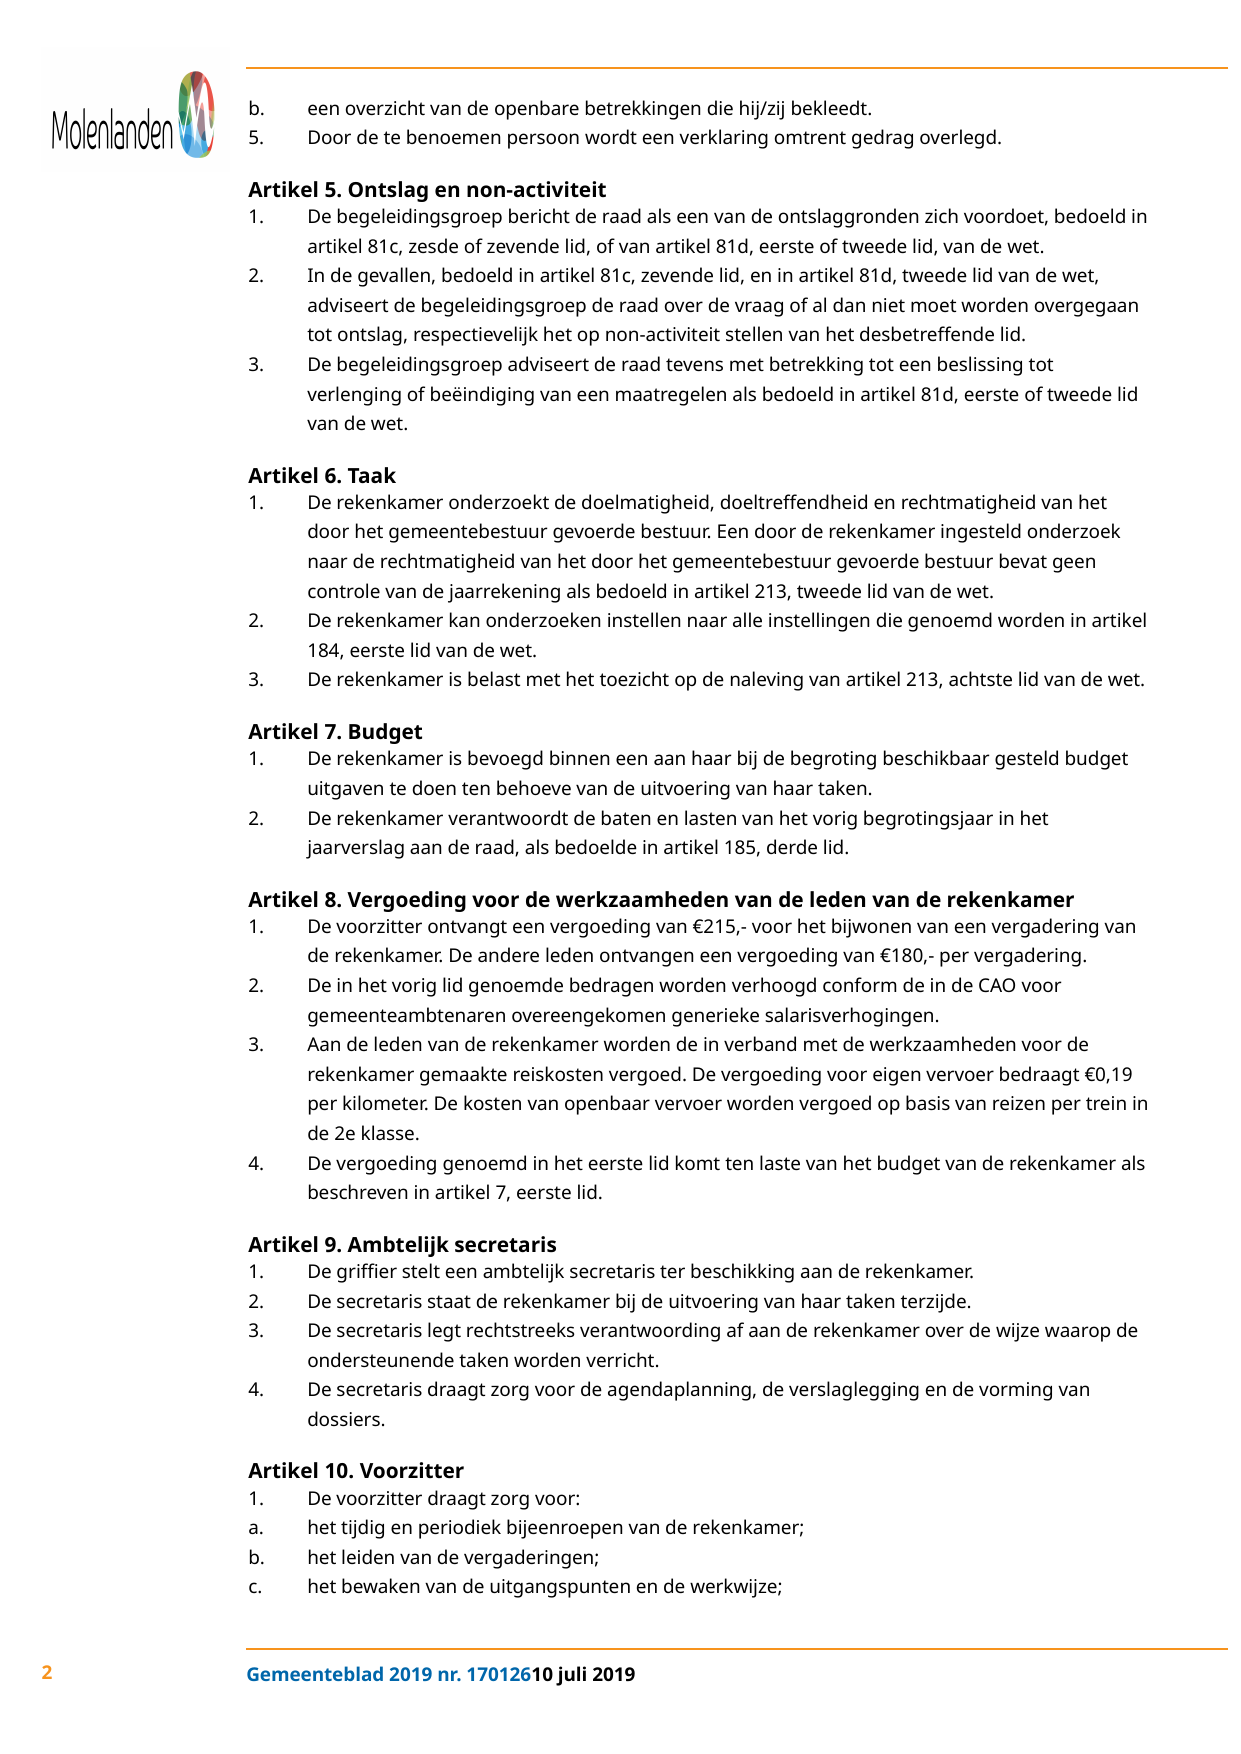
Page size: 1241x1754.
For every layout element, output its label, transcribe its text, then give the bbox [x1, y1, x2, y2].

list De rekenkamer kan onderzoeken instellen naar alle instellingen die genoemd worden in artikel 184, eerste lid van de wet. [248, 607, 1152, 663]
list het leiden van de vergaderingen; [248, 1544, 1152, 1570]
list De rekenkamer verantwoordt de baten en lasten van het vorig begrotingsjaar in het jaarverslag aan de raad, als bedoelde in artikel 185, derde lid. [248, 805, 1152, 860]
text Artikel 10. Voorzitter [248, 1457, 1152, 1485]
list het tijdig en periodiek bijeenroepen van de rekenkamer; [248, 1514, 1152, 1540]
list Door de te benoemen persoon wordt een verklaring omtrent gedrag overlegd. [248, 124, 1152, 150]
text Artikel 8. Vergoeding voor de werkzaamheden van de leden van de rekenkamer [248, 885, 1152, 913]
list De begeleidingsgroep adviseert de raad tevens met betrekking tot een beslissing tot verlenging of beëindiging van een maatregelen als bedoeld in artikel 81d, eerste of tweede lid van de wet. [248, 351, 1152, 436]
text Artikel 9. Ambtelijk secretaris [248, 1230, 1152, 1258]
list De vergoeding genoemd in het eerste lid komt ten laste van het budget van de rekenkamer als beschreven in artikel 7, eerste lid. [248, 1150, 1152, 1205]
list De secretaris legt rechtstreeks verantwoording af aan de rekenkamer over de wijze waarop de ondersteunende taken worden verricht. [248, 1317, 1152, 1373]
list De rekenkamer is bevoegd binnen een aan haar bij de begroting beschikbaar gesteld budget uitgaven te doen ten behoeve van de uitvoering van haar taken. [248, 746, 1152, 801]
list De voorzitter ontvangt een vergoeding van €215,- voor het bijwonen van een vergadering van de rekenkamer. De andere leden ontvangen een vergoeding van €180,- per vergadering. [248, 913, 1152, 968]
list Aan de leden van de rekenkamer worden de in verband met de werkzaamheden voor de rekenkamer gemaakte reiskosten vergoed. De vergoeding voor eigen vervoer bedraagt €0,19 per kilometer. De kosten van openbaar vervoer worden vergoed op basis van reizen per trein in de 2e klasse. [248, 1031, 1152, 1146]
picture [41, 47, 231, 172]
list De secretaris staat de rekenkamer bij de uitvoering van haar taken terzijde. [248, 1288, 1152, 1313]
list De voorzitter draagt zorg voor: [248, 1485, 1152, 1511]
list een overzicht van de openbare betrekkingen die hij/zij bekleedt. [248, 95, 1152, 121]
list In de gevallen, bedoeld in artikel 81c, zevende lid, en in artikel 81d, tweede lid van de wet, adviseert de begeleidingsgroep de raad over de vraag of al dan niet moet worden overgegaan tot ontslag, respectievelijk het op non-activiteit stellen van het desbetreffende lid. [248, 262, 1152, 347]
list De begeleidingsgroep bericht de raad als een van de ontslaggronden zich voordoet, bedoeld in artikel 81c, zesde of zevende lid, of van artikel 81d, eerste of tweede lid, van de wet. [248, 203, 1152, 258]
list het bewaken van de uitgangspunten en de werkwijze; [248, 1574, 1152, 1599]
text Artikel 5. Ontslag en non-activiteit [248, 175, 1152, 203]
list De rekenkamer is belast met het toezicht op de naleving van artikel 213, achtste lid van de wet. [248, 667, 1152, 692]
text Artikel 7. Budget [248, 717, 1152, 746]
text Artikel 6. Taak [248, 461, 1152, 489]
list De in het vorig lid genoemde bedragen worden verhoogd conform de in de CAO voor gemeenteambtenaren overeengekomen generieke salarisverhogingen. [248, 972, 1152, 1028]
list De secretaris draagt zorg voor de agendaplanning, de verslaglegging en de vorming van dossiers. [248, 1377, 1152, 1432]
list De griffier stelt een ambtelijk secretaris ter beschikking aan de rekenkamer. [248, 1258, 1152, 1284]
list De rekenkamer onderzoekt de doelmatigheid, doeltreffendheid en rechtmatigheid van het door het gemeentebestuur gevoerde bestuur. Een door de rekenkamer ingesteld onderzoek naar de rechtmatigheid van het door het gemeentebestuur gevoerde bestuur bevat geen controle van de jaarrekening als bedoeld in artikel 213, tweede lid van de wet. [248, 489, 1152, 604]
